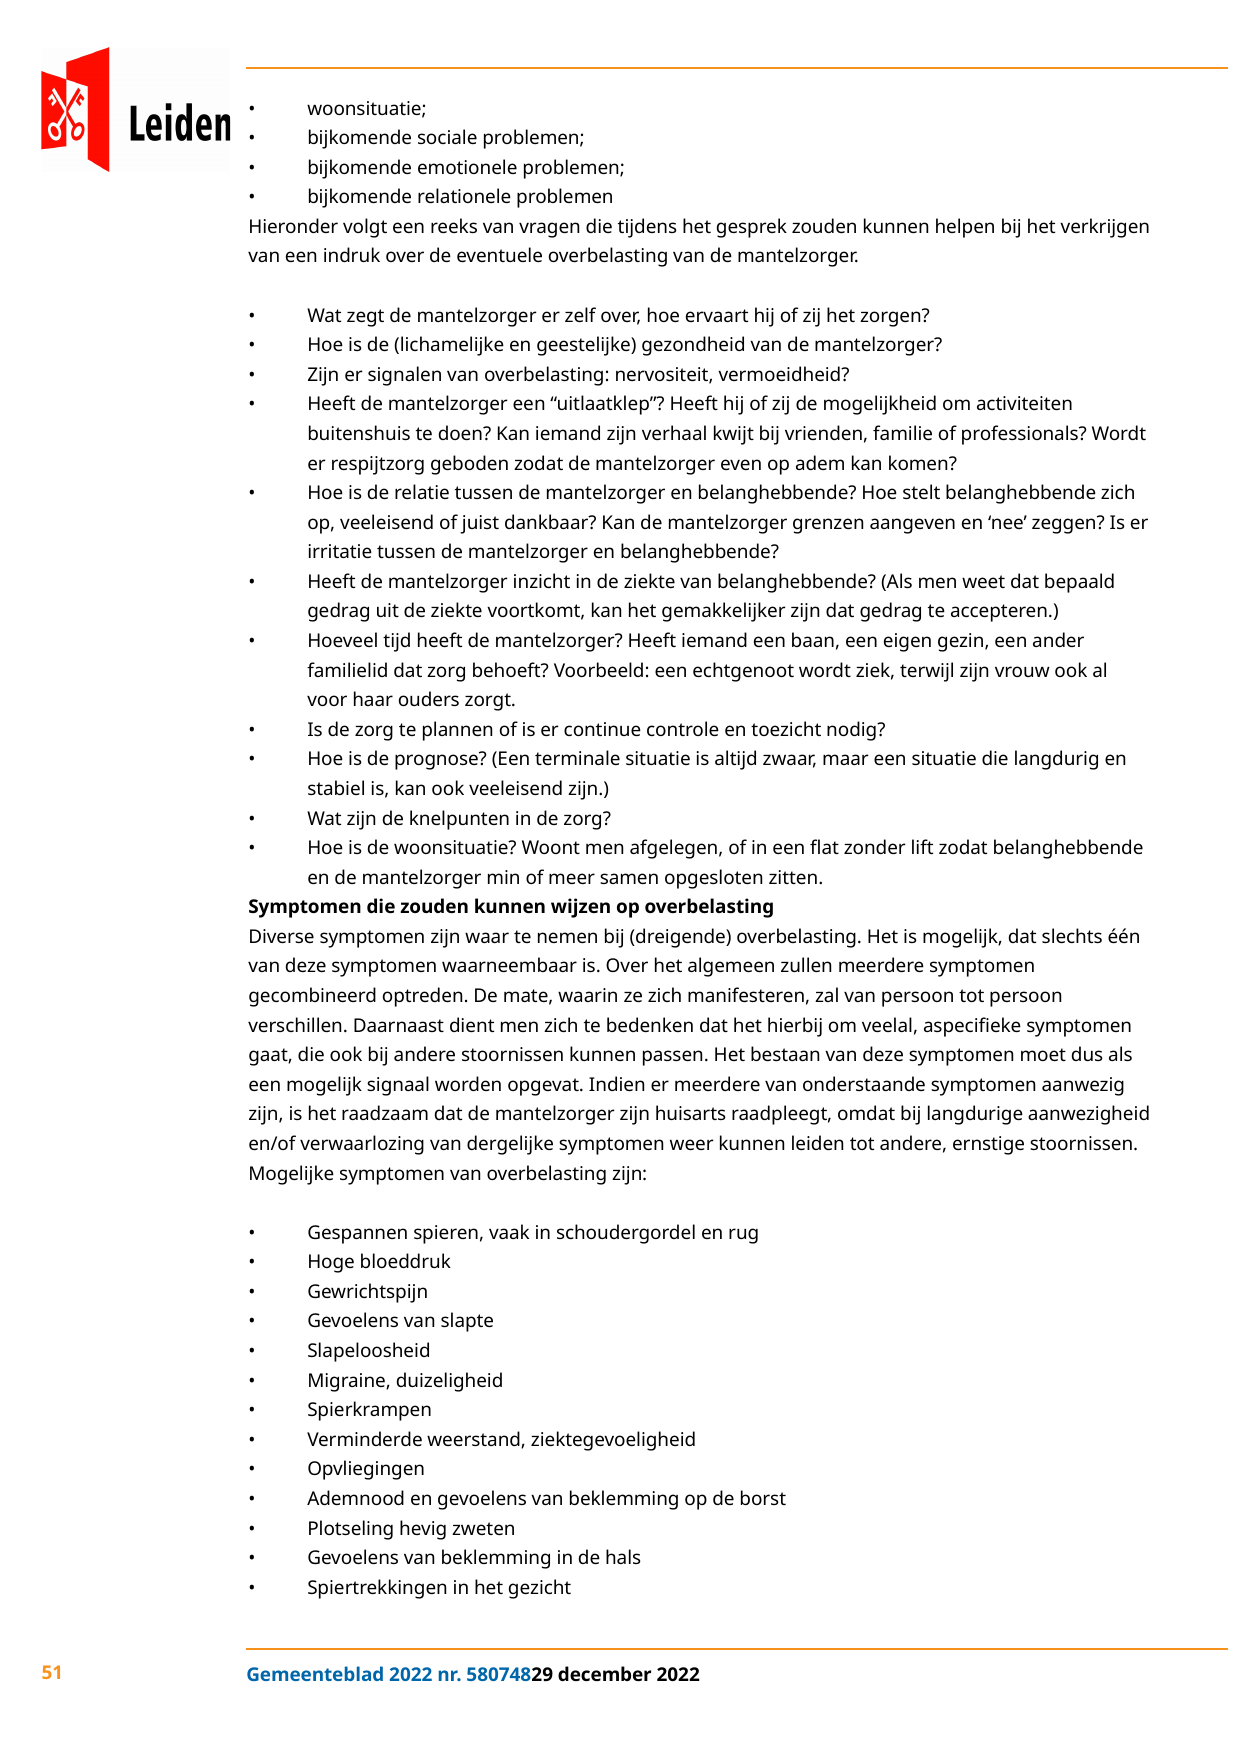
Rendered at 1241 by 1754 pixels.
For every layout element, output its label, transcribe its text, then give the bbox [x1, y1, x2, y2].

text Symptomen die zouden kunnen wijzen op overbelasting [248, 893, 1152, 919]
list Hoe is de woonsituatie? Woont men afgelegen, of in een flat zonder lift zodat belanghebbende en de mantelzorger min of meer samen opgesloten zitten. [248, 834, 1152, 890]
text Hieronder volgt een reeks van vragen die tijdens het gesprek zouden kunnen helpen bij het verkrijgen van een indruk over de eventuele overbelasting van de mantelzorger. [248, 213, 1152, 268]
list Wat zegt de mantelzorger er zelf over, hoe ervaart hij of zij het zorgen? [248, 302, 1152, 328]
list Heeft de mantelzorger inzicht in de ziekte van belanghebbende? (Als men weet dat bepaald gedrag uit de ziekte voortkomt, kan het gemakkelijker zijn dat gedrag te accepteren.) [248, 568, 1152, 623]
list woonsituatie; [248, 95, 1152, 121]
list Hoe is de relatie tussen de mantelzorger en belanghebbende? Hoe stelt belanghebbende zich op, veeleisend of juist dankbaar? Kan de mantelzorger grenzen aangeven en ‘nee’ zeggen? Is er irritatie tussen de mantelzorger en belanghebbende? [248, 479, 1152, 564]
list Zijn er signalen van overbelasting: nervositeit, vermoeidheid? [248, 361, 1152, 387]
list Opvliegingen [248, 1456, 1152, 1481]
list Wat zijn de knelpunten in de zorg? [248, 805, 1152, 831]
list Gespannen spieren, vaak in schoudergordel en rug [248, 1219, 1152, 1245]
list Ademnood en gevoelens van beklemming op de borst [248, 1485, 1152, 1511]
list Verminderde weerstand, ziektegevoeligheid [248, 1426, 1152, 1452]
list Gevoelens van slapte [248, 1308, 1152, 1333]
list Heeft de mantelzorger een “uitlaatklep”? Heeft hij of zij de mogelijkheid om activiteiten buitenshuis te doen? Kan iemand zijn verhaal kwijt bij vrienden, familie of professionals? Wordt er respijtzorg geboden zodat de mantelzorger even op adem kan komen? [248, 391, 1152, 476]
list Gewrichtspijn [248, 1278, 1152, 1304]
picture [41, 47, 231, 172]
list Hoe is de prognose? (Een terminale situatie is altijd zwaar, maar een situatie die langdurig en stabiel is, kan ook veeleisend zijn.) [248, 746, 1152, 801]
list bijkomende relationele problemen [248, 183, 1152, 209]
list bijkomende sociale problemen; [248, 124, 1152, 150]
list Hoeveel tijd heeft de mantelzorger? Heeft iemand een baan, een eigen gezin, een ander familielid dat zorg behoeft? Voorbeeld: een echtgenoot wordt ziek, terwijl zijn vrouw ook al voor haar ouders zorgt. [248, 627, 1152, 712]
text Diverse symptomen zijn waar te nemen bij (dreigende) overbelasting. Het is mogelijk, dat slechts één van deze symptomen waarneembaar is. Over het algemeen zullen meerdere symptomen gecombineerd optreden. De mate, waarin ze zich manifesteren, zal van persoon tot persoon verschillen. Daarnaast dient men zich te bedenken dat het hierbij om veelal, aspecifieke symptomen gaat, die ook bij andere stoornissen kunnen passen. Het bestaan van deze symptomen moet dus als een mogelijk signaal worden opgevat. Indien er meerdere van onderstaande symptomen aanwezig zijn, is het raadzaam dat de mantelzorger zijn huisarts raadpleegt, omdat bij langdurige aanwezigheid en/of verwaarlozing van dergelijke symptomen weer kunnen leiden tot andere, ernstige stoornissen. [248, 923, 1152, 1156]
list Hoe is de (lichamelijke en geestelijke) gezondheid van de mantelzorger? [248, 331, 1152, 357]
list bijkomende emotionele problemen; [248, 154, 1152, 180]
list Is de zorg te plannen of is er continue controle en toezicht nodig? [248, 716, 1152, 742]
list Slapeloosheid [248, 1337, 1152, 1363]
list Hoge bloeddruk [248, 1248, 1152, 1274]
list Spierkrampen [248, 1396, 1152, 1422]
text Mogelijke symptomen van overbelasting zijn: [248, 1160, 1152, 1186]
list Gevoelens van beklemming in de hals [248, 1544, 1152, 1570]
list Migraine, duizeligheid [248, 1367, 1152, 1393]
list Spiertrekkingen in het gezicht [248, 1574, 1152, 1600]
list Plotseling hevig zweten [248, 1515, 1152, 1541]
